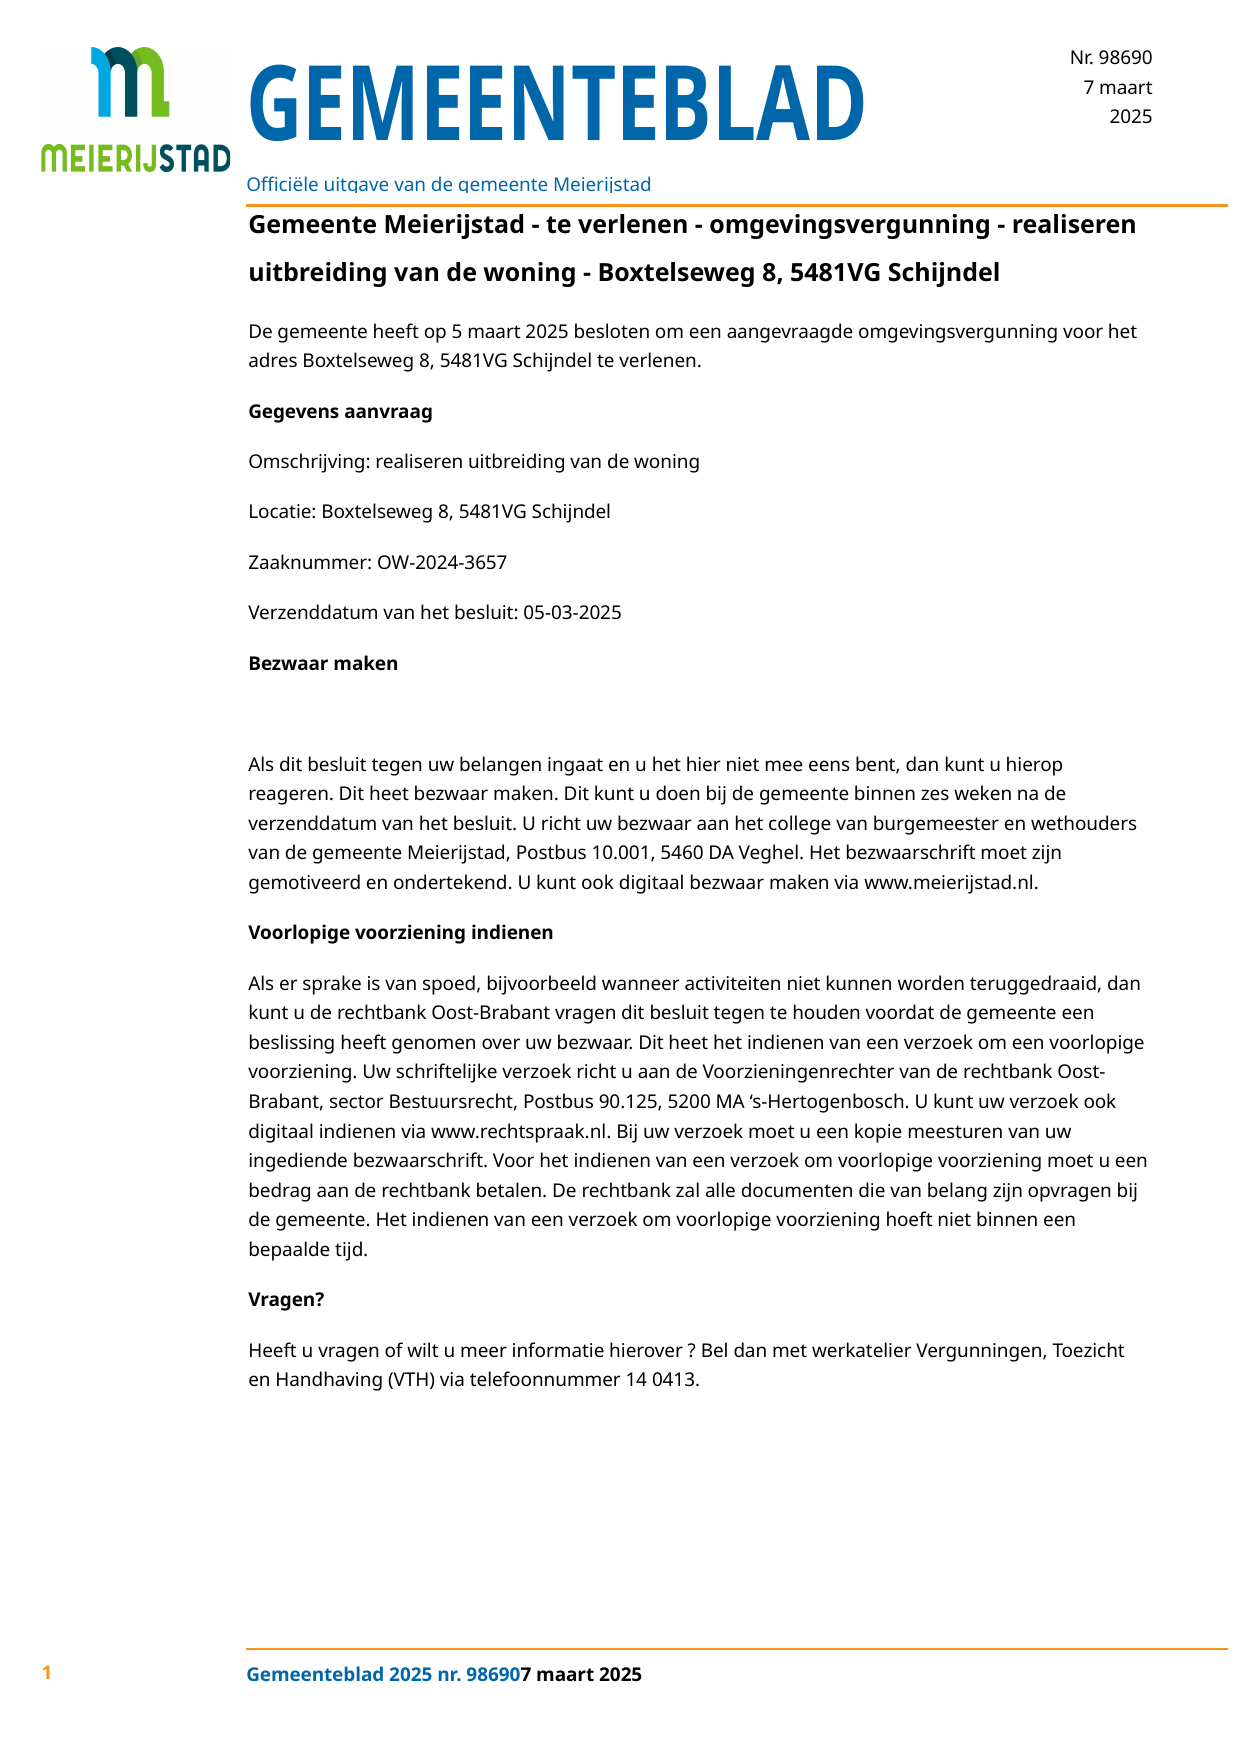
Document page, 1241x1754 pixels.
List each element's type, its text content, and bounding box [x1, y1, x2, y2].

picture [41, 47, 231, 172]
text Locatie: Boxtelseweg 8, 5481VG Schijndel [248, 499, 1152, 524]
text Als dit besluit tegen uw belangen ingaat en u het hier niet mee eens bent, dan kunt u hierop reageren. Dit heet bezwaar maken. Dit kunt u doen bij de gemeente binnen zes weken na de verzenddatum van het besluit. U richt uw bezwaar aan het college van burgemeester en wethouders van de gemeente Meierijstad, Postbus 10.001, 5460 DA Veghel. Het bezwaarschrift moet zijn gemotiveerd en ondertekend. U kunt ook digitaal bezwaar maken via www.meierijstad.nl. [248, 751, 1152, 895]
text Omschrijving: realiseren uitbreiding van de woning [248, 448, 1152, 474]
text Gegevens aanvraag [248, 398, 1152, 424]
text Voorlopige voorziening indienen [248, 919, 1152, 945]
text Bezwaar maken [248, 650, 1152, 676]
text Gemeente Meierijstad - te verlenen - omgevingsvergunning - realiseren uitbreiding van de woning - Boxtelseweg 8, 5481VG Schijndel [248, 207, 1152, 288]
text Heeft u vragen of wilt u meer informatie hierover ? Bel dan met werkatelier Vergunningen, Toezicht en Handhaving (VTH) via telefoonnummer 14 0413. [248, 1337, 1152, 1392]
text Als er sprake is van spoed, bijvoorbeeld wanneer activiteiten niet kunnen worden teruggedraaid, dan kunt u de rechtbank Oost-Brabant vragen dit besluit tegen te houden voordat de gemeente een beslissing heeft genomen over uw bezwaar. Dit heet het indienen van een verzoek om een voorlopige voorziening. Uw schriftelijke verzoek richt u aan de Voorzieningenrechter van de rechtbank Oost-Brabant, sector Bestuursrecht, Postbus 90.125, 5200 MA ‘s-Hertogenbosch. U kunt uw verzoek ook digitaal indienen via www.rechtspraak.nl. Bij uw verzoek moet u een kopie meesturen van uw ingediende bezwaarschrift. Voor het indienen van een verzoek om voorlopige voorziening moet u een bedrag aan de rechtbank betalen. De rechtbank zal alle documenten die van belang zijn opvragen bij de gemeente. Het indienen van een verzoek om voorlopige voorziening hoeft niet binnen een bepaalde tijd. [248, 970, 1152, 1262]
text De gemeente heeft op 5 maart 2025 besloten om een aangevraagde omgevingsvergunning voor het adres Boxtelseweg 8, 5481VG Schijndel te verlenen. [248, 318, 1152, 373]
text Zaaknummer: OW-2024-3657 [248, 549, 1152, 575]
text Vragen? [248, 1287, 1152, 1312]
text Verzenddatum van het besluit: 05-03-2025 [248, 599, 1152, 625]
